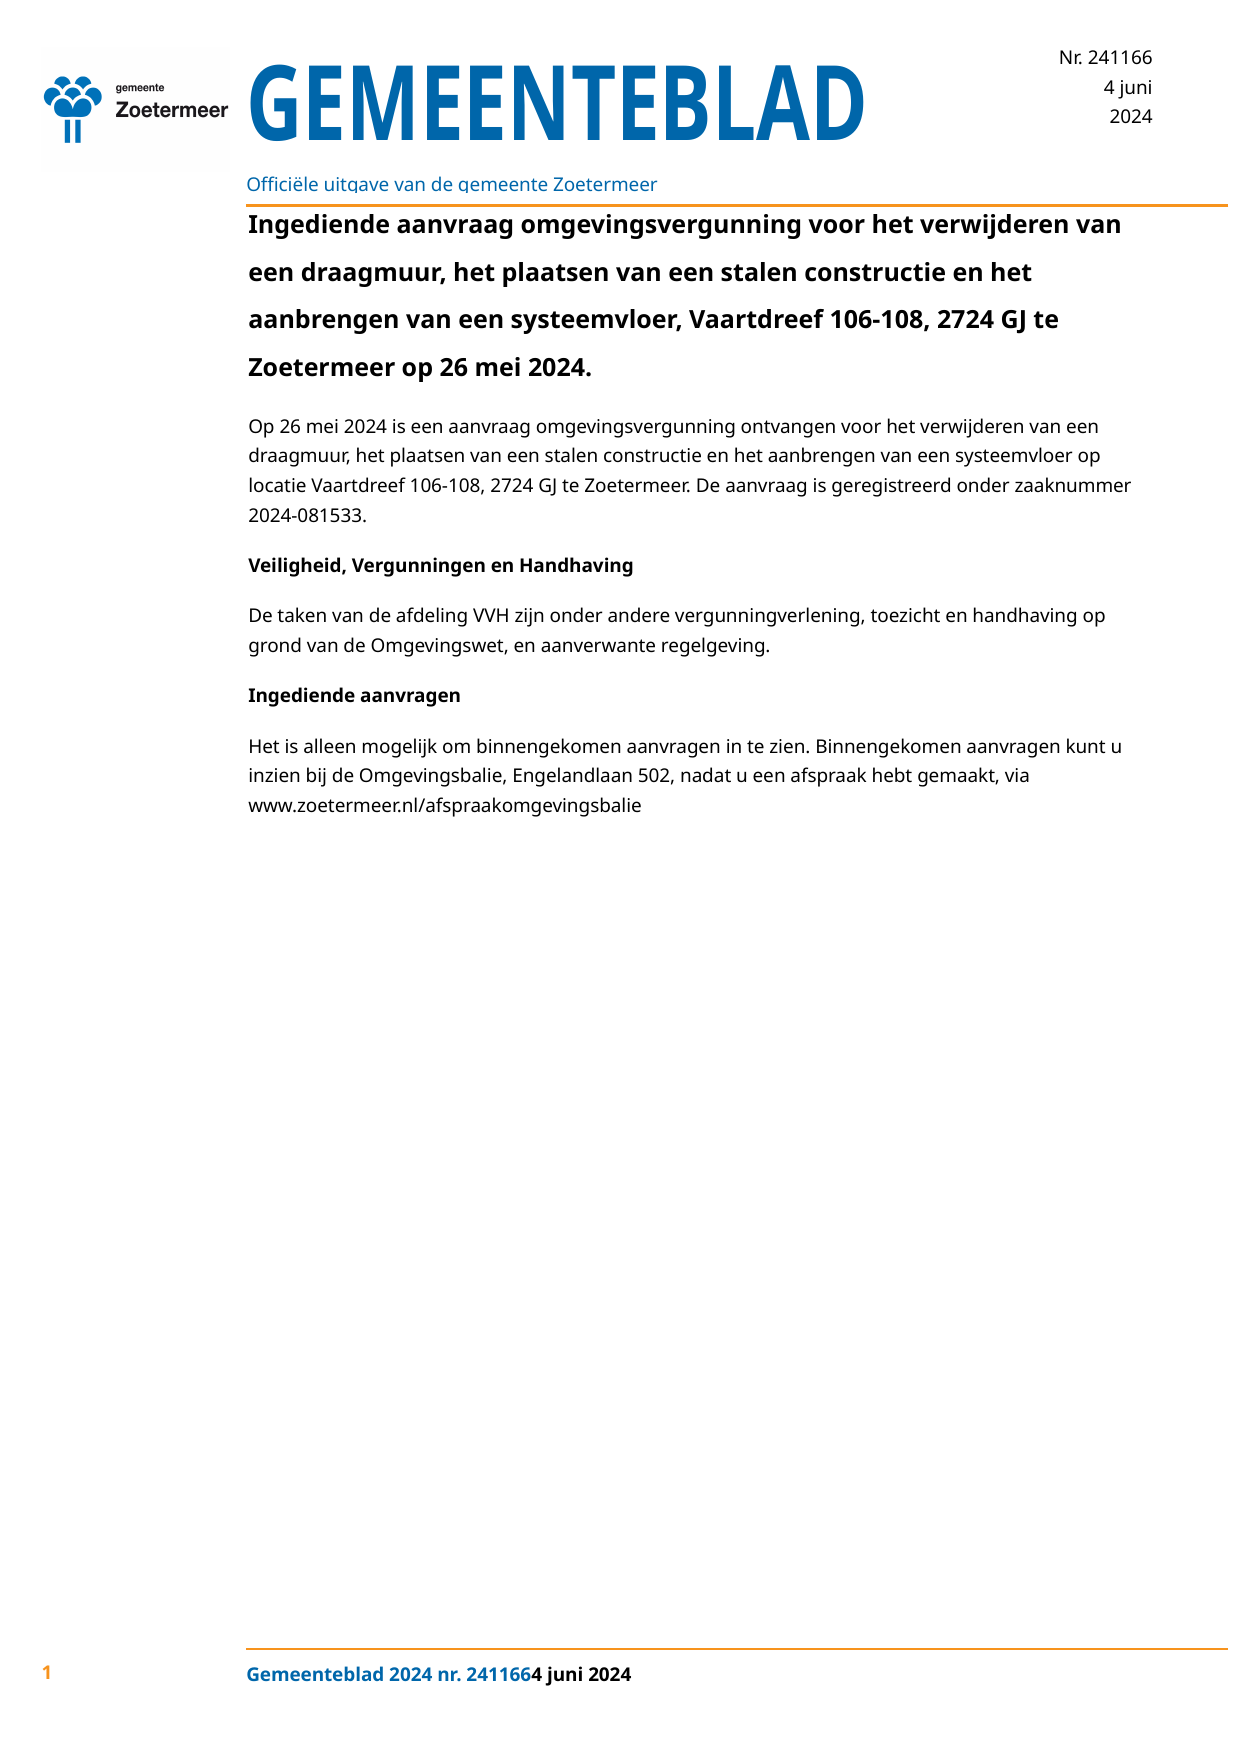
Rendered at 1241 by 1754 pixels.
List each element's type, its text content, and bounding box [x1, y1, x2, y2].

text Ingediende aanvraag omgevingsvergunning voor het verwijderen van een draagmuur, het plaatsen van een stalen constructie en het aanbrengen van een systeemvloer, Vaartdreef 106-108, 2724 GJ te Zoetermeer op 26 mei 2024. [248, 207, 1152, 384]
text Veiligheid, Vergunningen en Handhaving [248, 552, 1152, 578]
text Op 26 mei 2024 is een aanvraag omgevingsvergunning ontvangen voor het verwijderen van een draagmuur, het plaatsen van een stalen constructie en het aanbrengen van een systeemvloer op locatie Vaartdreef 106-108, 2724 GJ te Zoetermeer. De aanvraag is geregistreerd onder zaaknummer 2024-081533. [248, 413, 1152, 528]
picture [41, 47, 231, 172]
text Het is alleen mogelijk om binnengekomen aanvragen in te zien. Binnengekomen aanvragen kunt u inzien bij de Omgevingsbalie, Engelandlaan 502, nadat u een afspraak hebt gemaakt, via www.zoetermeer.nl/afspraakomgevingsbalie [248, 733, 1152, 818]
text De taken van de afdeling VVH zijn onder andere vergunningverlening, toezicht en handhaving op grond van de Omgevingswet, en aanverwante regelgeving. [248, 603, 1152, 658]
text Ingediende aanvragen [248, 683, 1152, 708]
